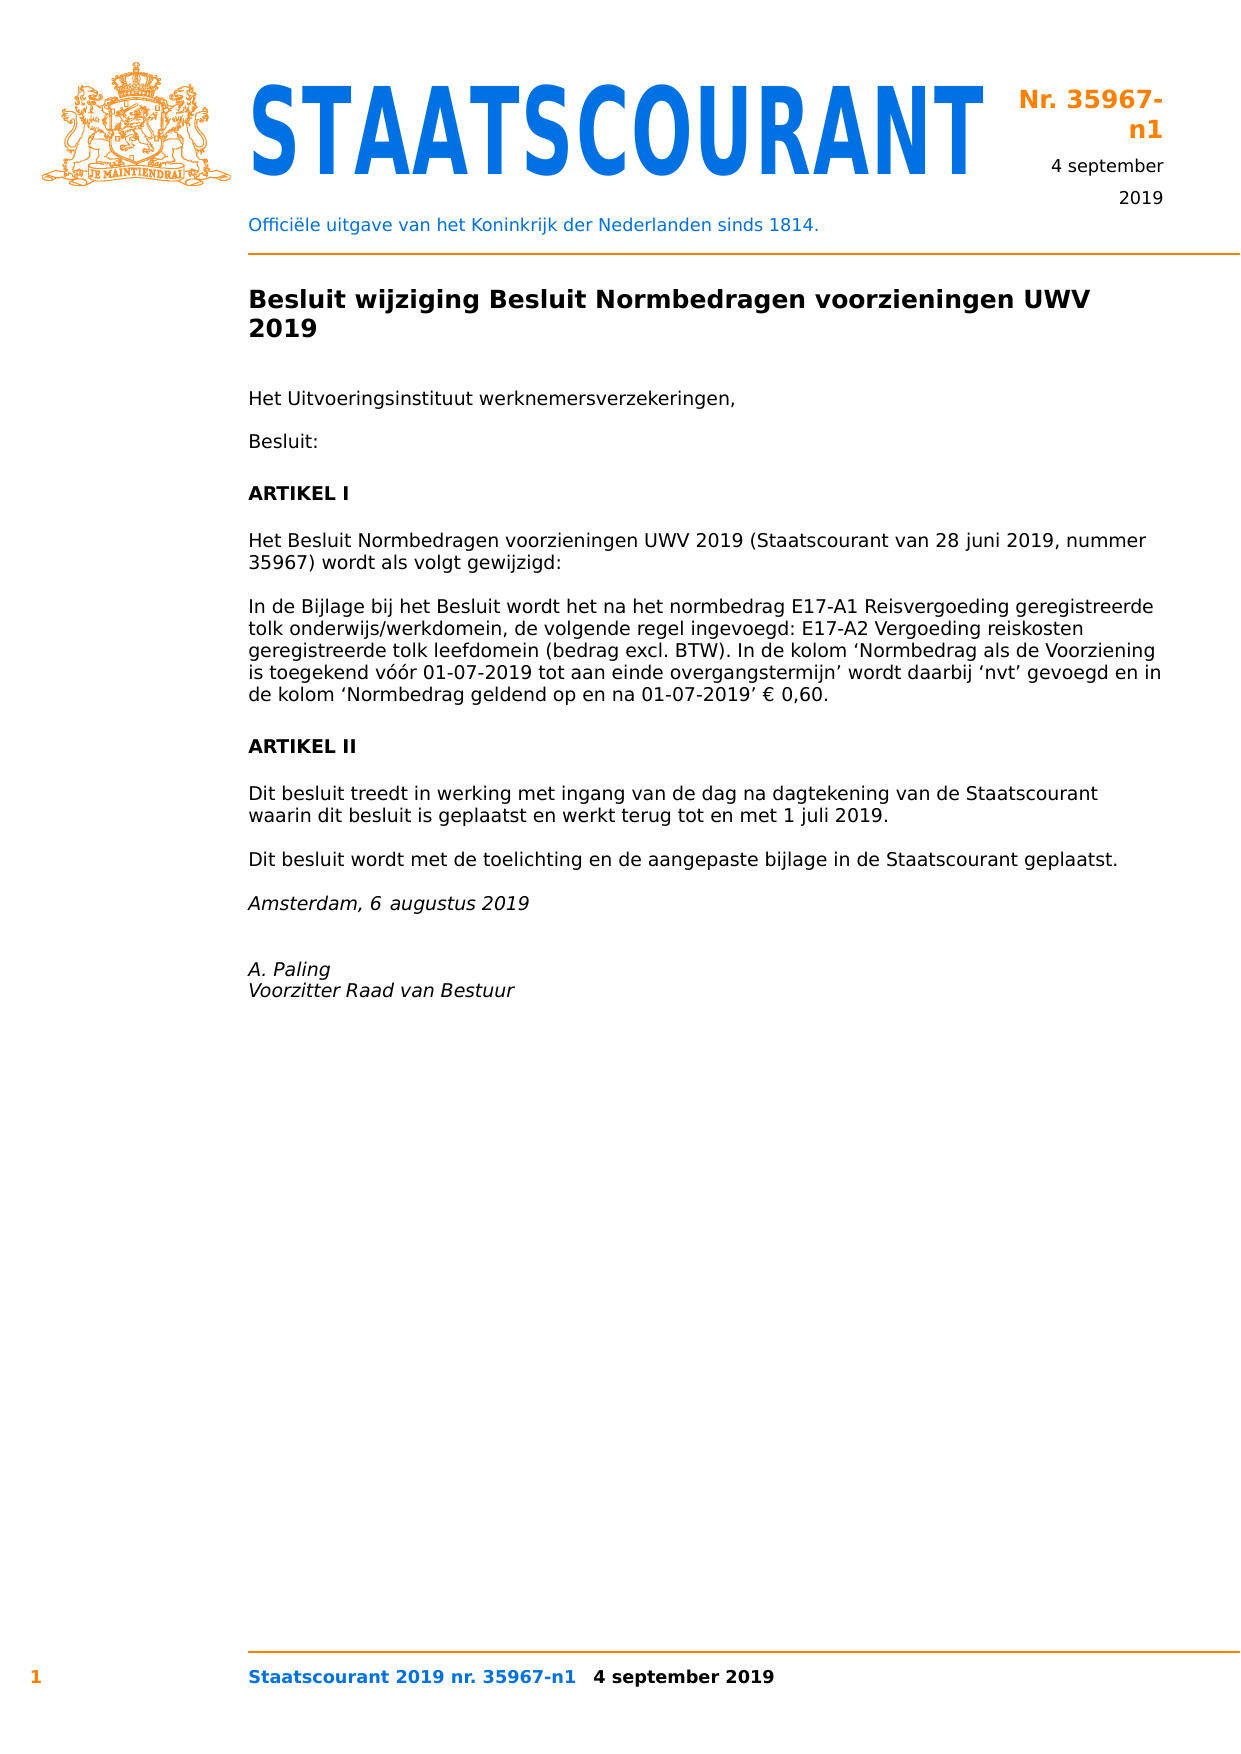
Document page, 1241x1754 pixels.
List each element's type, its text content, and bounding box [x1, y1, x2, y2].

table_header Nr. 35967-n1 [998, 62, 1240, 150]
table_cell 4 september [998, 150, 1240, 182]
subtitle Besluit wijziging Besluit Normbedragen voorzieningen UWV 2019 [248, 285, 1163, 344]
text A. Paling Voorzitter Raad van Bestuur [248, 936, 1163, 1002]
text Het Besluit Normbedragen voorzieningen UWV 2019 (Staatscourant van 28 juni 2019, nummer 35967) wordt als volgt gewijzigd: [248, 530, 1163, 574]
table_header [25, 62, 248, 253]
text In de Bijlage bij het Besluit wordt het na het normbedrag E17-A1 Reisvergoeding geregistreerde tolk onderwijs/werkdomein, de volgende regel ingevoegd: E17-A2 Vergoeding reiskosten geregistreerde tolk leefdomein (bedrag excl. BTW). In de kolom ‘Normbedrag als de Voorziening is toegekend vóór 01-07-2019 tot aan einde overgangstermijn’ wordt daarbij ‘nvt’ gevoegd en in de kolom ‘Normbedrag geldend op en na 01-07-2019’ € 0,60. [248, 596, 1163, 706]
text Amsterdam, 6 augustus 2019 [248, 893, 1163, 914]
text Besluit: [248, 431, 1163, 453]
table_cell 2019 [998, 183, 1240, 215]
table_cell Officiële uitgave van het Koninkrijk der Nederlanden sinds 1814. [248, 215, 1240, 253]
subtitle ARTIKEL II [248, 736, 1163, 758]
picture [41, 62, 231, 186]
subtitle ARTIKEL I [248, 483, 1163, 505]
text Het Uitvoeringsinstituut werknemersverzekeringen, [248, 387, 1163, 409]
text Dit besluit treedt in werking met ingang van de dag na dagtekening van de Staatscourant waarin dit besluit is geplaatst en werkt terug tot en met 1 juli 2019. [248, 783, 1163, 827]
table_header STAATSCOURANT [248, 62, 998, 215]
text Dit besluit wordt met de toelichting en de aangepaste bijlage in de Staatscourant geplaatst. [248, 849, 1163, 871]
